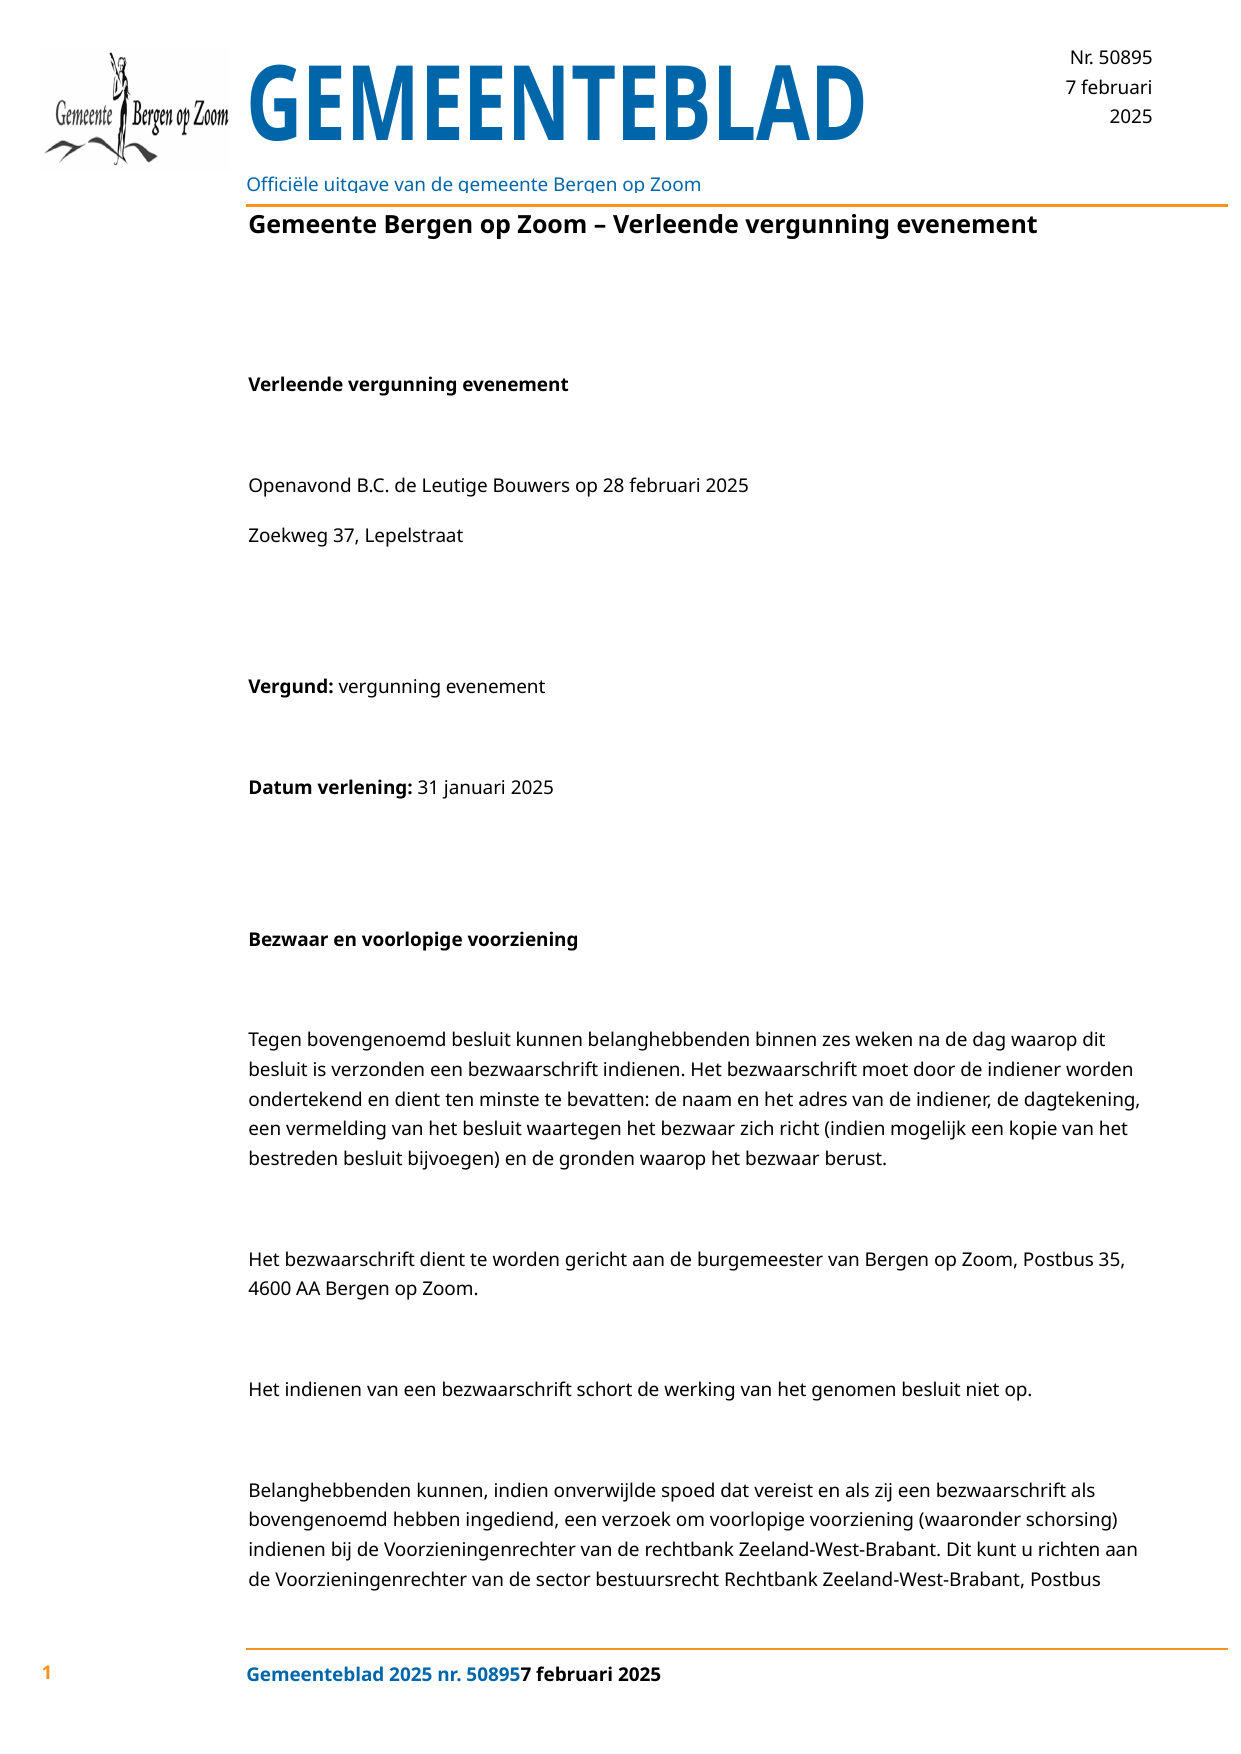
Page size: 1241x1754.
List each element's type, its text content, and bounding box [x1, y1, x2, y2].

picture [41, 47, 231, 172]
text Datum verlening: 31 januari 2025 [248, 774, 1152, 800]
text Gemeente Bergen op Zoom – Verleende vergunning evenement [248, 207, 1152, 241]
text Het indienen van een bezwaarschrift schort de werking van het genomen besluit niet op. [248, 1376, 1152, 1402]
text Belanghebbenden kunnen, indien onverwijlde spoed dat vereist en als zij een bezwaarschrift als bovengenoemd hebben ingediend, een verzoek om voorlopige voorziening (waaronder schorsing) indienen bij de Voorzieningenrechter van de rechtbank Zeeland-West-Brabant. Dit kunt u richten aan de Voorzieningenrechter van de sector bestuursrecht Rechtbank Zeeland-West-Brabant, Postbus [248, 1477, 1152, 1591]
text Vergund: vergunning evenement [248, 674, 1152, 699]
text Zoekweg 37, Lepelstraat [248, 522, 1152, 548]
text Bezwaar en voorlopige voorziening [248, 926, 1152, 951]
text Openavond B.C. de Leutige Bouwers op 28 februari 2025 [248, 472, 1152, 498]
text Tegen bovengenoemd besluit kunnen belanghebbenden binnen zes weken na de dag waarop dit besluit is verzonden een bezwaarschrift indienen. Het bezwaarschrift moet door de indiener worden ondertekend en dient ten minste te bevatten: de naam en het adres van de indiener, de dagtekening, een vermelding van het besluit waartegen het bezwaar zich richt (indien mogelijk een kopie van het bestreden besluit bijvoegen) en de gronden waarop het bezwaar berust. [248, 1027, 1152, 1171]
text Het bezwaarschrift dient te worden gericht aan de burgemeester van Bergen op Zoom, Postbus 35, 4600 AA Bergen op Zoom. [248, 1246, 1152, 1301]
text Verleende vergunning evenement [248, 371, 1152, 397]
